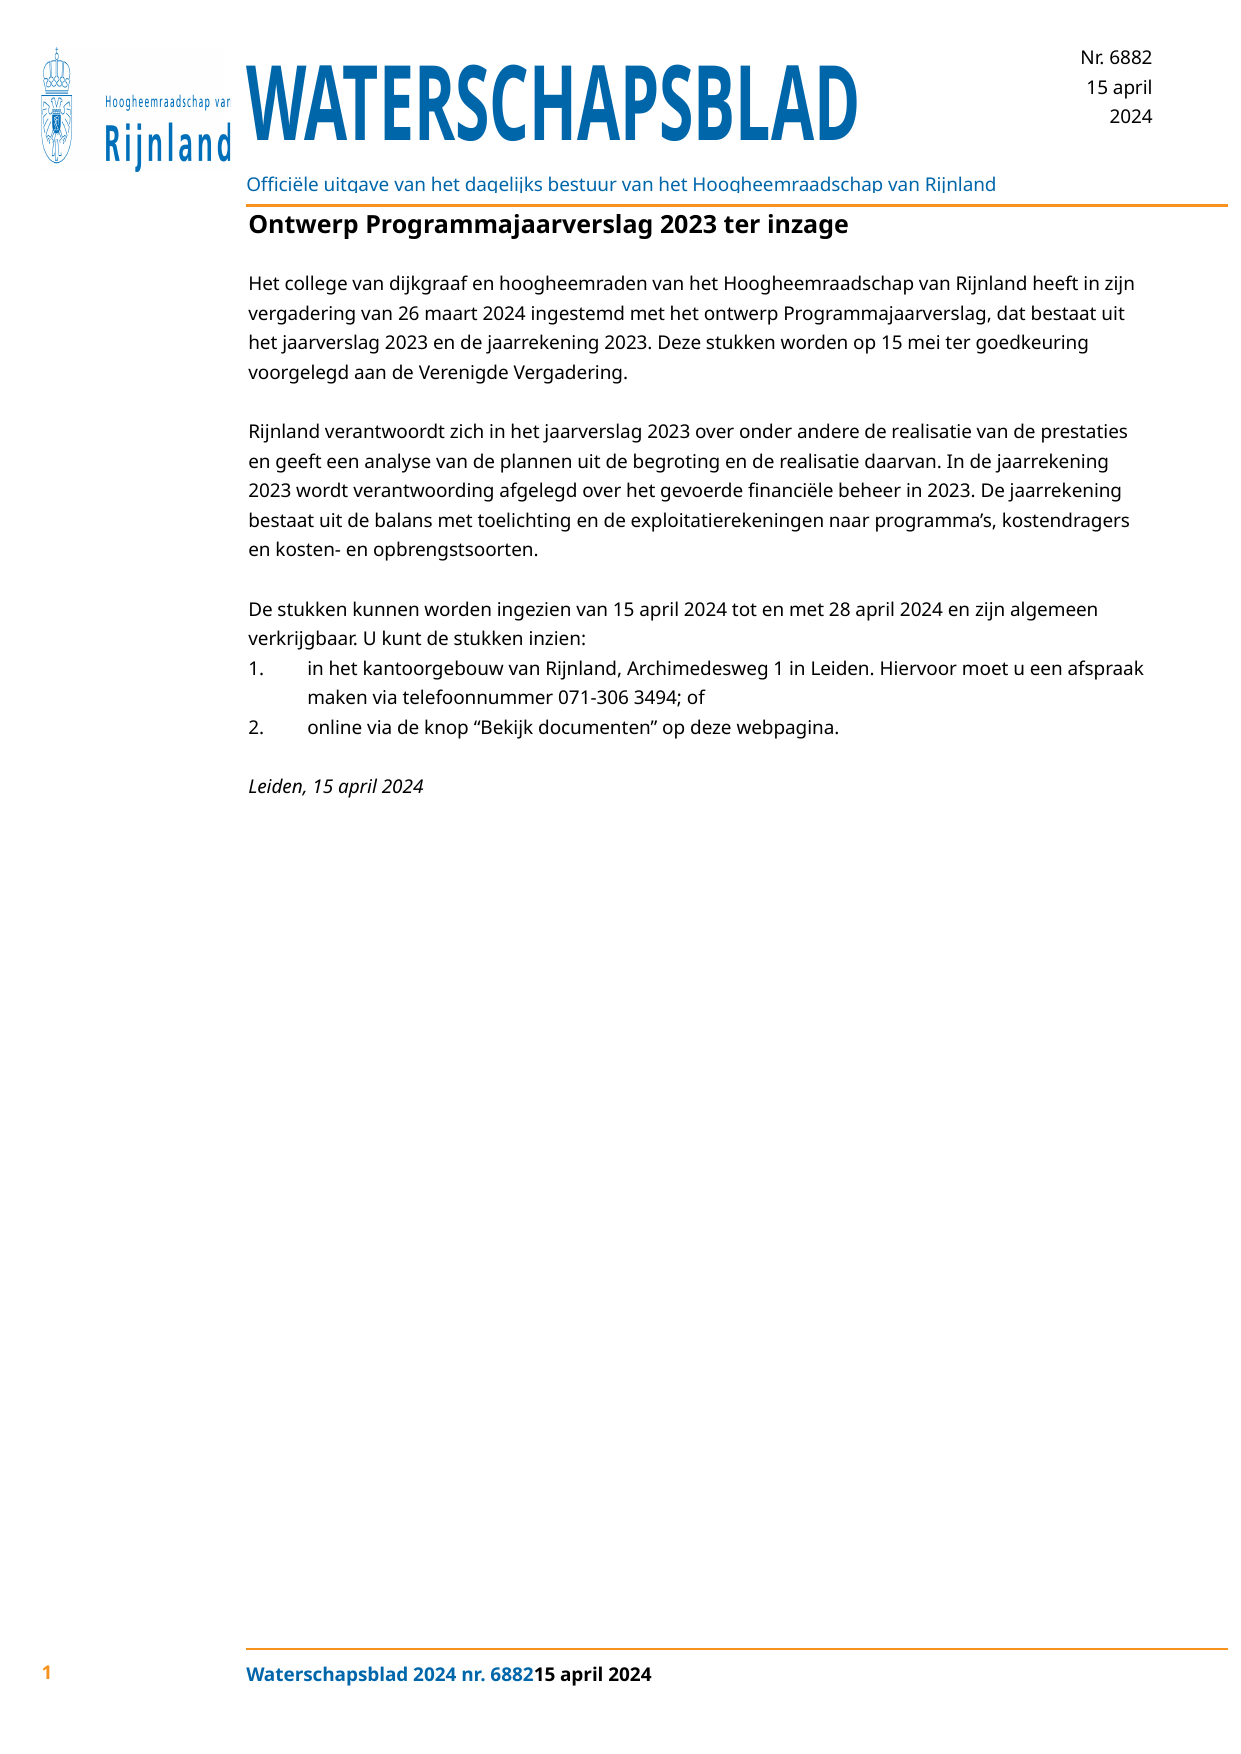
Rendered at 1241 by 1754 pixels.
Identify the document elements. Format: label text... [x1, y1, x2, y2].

list in het kantoorgebouw van Rijnland, Archimedesweg 1 in Leiden. Hiervoor moet u een afspraak maken via telefoonnummer 071-306 3494; of [248, 655, 1152, 710]
picture [41, 47, 231, 172]
list online via de knop “Bekijk documenten” op deze webpagina. [248, 714, 1152, 740]
text Ontwerp Programmajaarverslag 2023 ter inzage [248, 207, 1152, 241]
text De stukken kunnen worden ingezien van 15 april 2024 tot en met 28 april 2024 en zijn algemeen verkrijgbaar. U kunt de stukken inzien: [248, 596, 1152, 651]
text Rijnland verantwoordt zich in het jaarverslag 2023 over onder andere de realisatie van de prestaties en geeft een analyse van de plannen uit de begroting en de realisatie daarvan. In de jaarrekening 2023 wordt verantwoording afgelegd over het gevoerde financiële beheer in 2023. De jaarrekening bestaat uit de balans met toelichting en de exploitatierekeningen naar programma’s, kostendragers en kosten- en opbrengstsoorten. [248, 418, 1152, 562]
text Het college van dijkgraaf en hoogheemraden van het Hoogheemraadschap van Rijnland heeft in zijn vergadering van 26 maart 2024 ingestemd met het ontwerp Programmajaarverslag, dat bestaat uit het jaarverslag 2023 en de jaarrekening 2023. Deze stukken worden op 15 mei ter goedkeuring voorgelegd aan de Verenigde Vergadering. [248, 270, 1152, 385]
text Leiden, 15 april 2024 [248, 773, 1152, 799]
